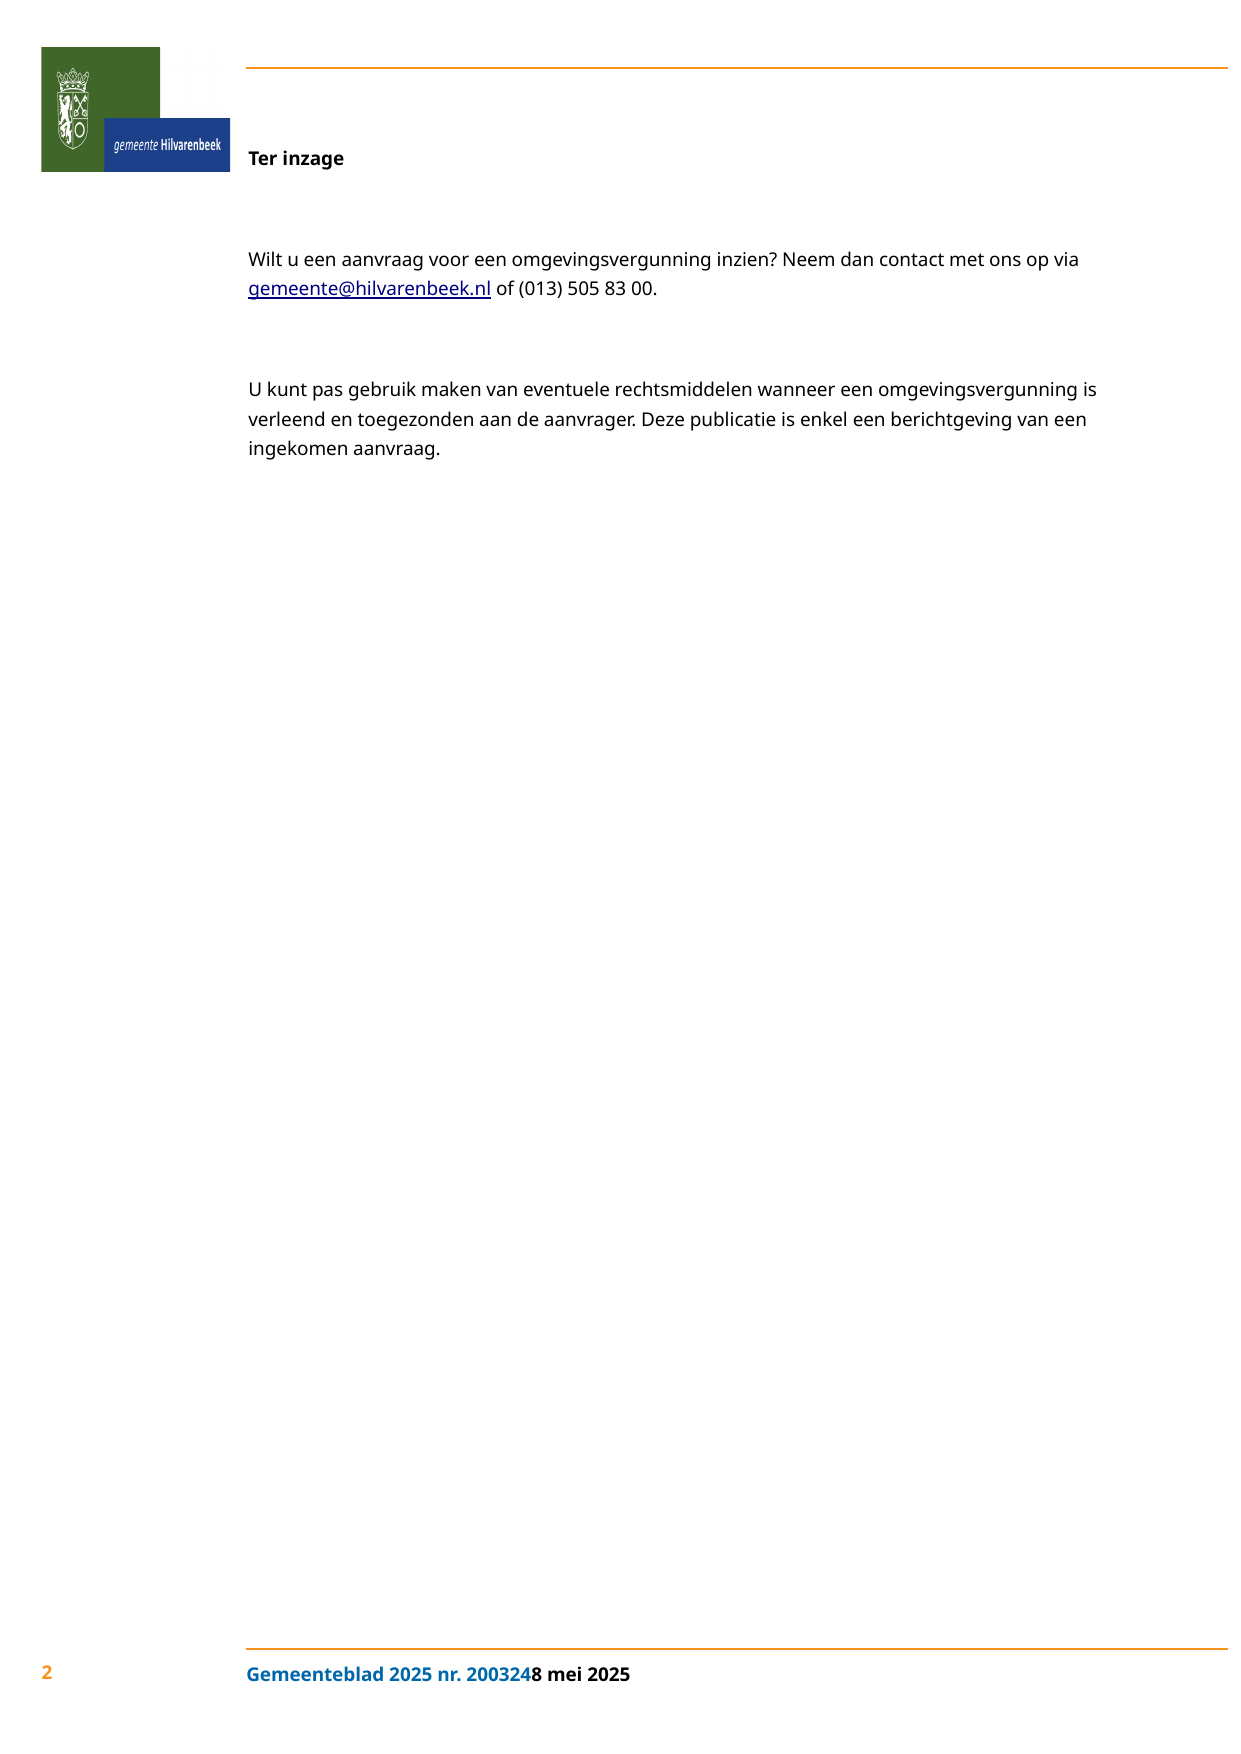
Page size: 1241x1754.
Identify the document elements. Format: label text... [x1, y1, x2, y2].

text U kunt pas gebruik maken van eventuele rechtsmiddelen wanneer een omgevingsvergunning is verleend en toegezonden aan de aanvrager. Deze publicatie is enkel een berichtgeving van een ingekomen aanvraag. [248, 376, 1152, 461]
picture [41, 47, 231, 172]
text Wilt u een aanvraag voor een omgevingsvergunning inzien? Neem dan contact met ons op via gemeente@hilvarenbeek.nl of (013) 505 83 00. [248, 246, 1152, 301]
text Ter inzage [248, 145, 1152, 171]
